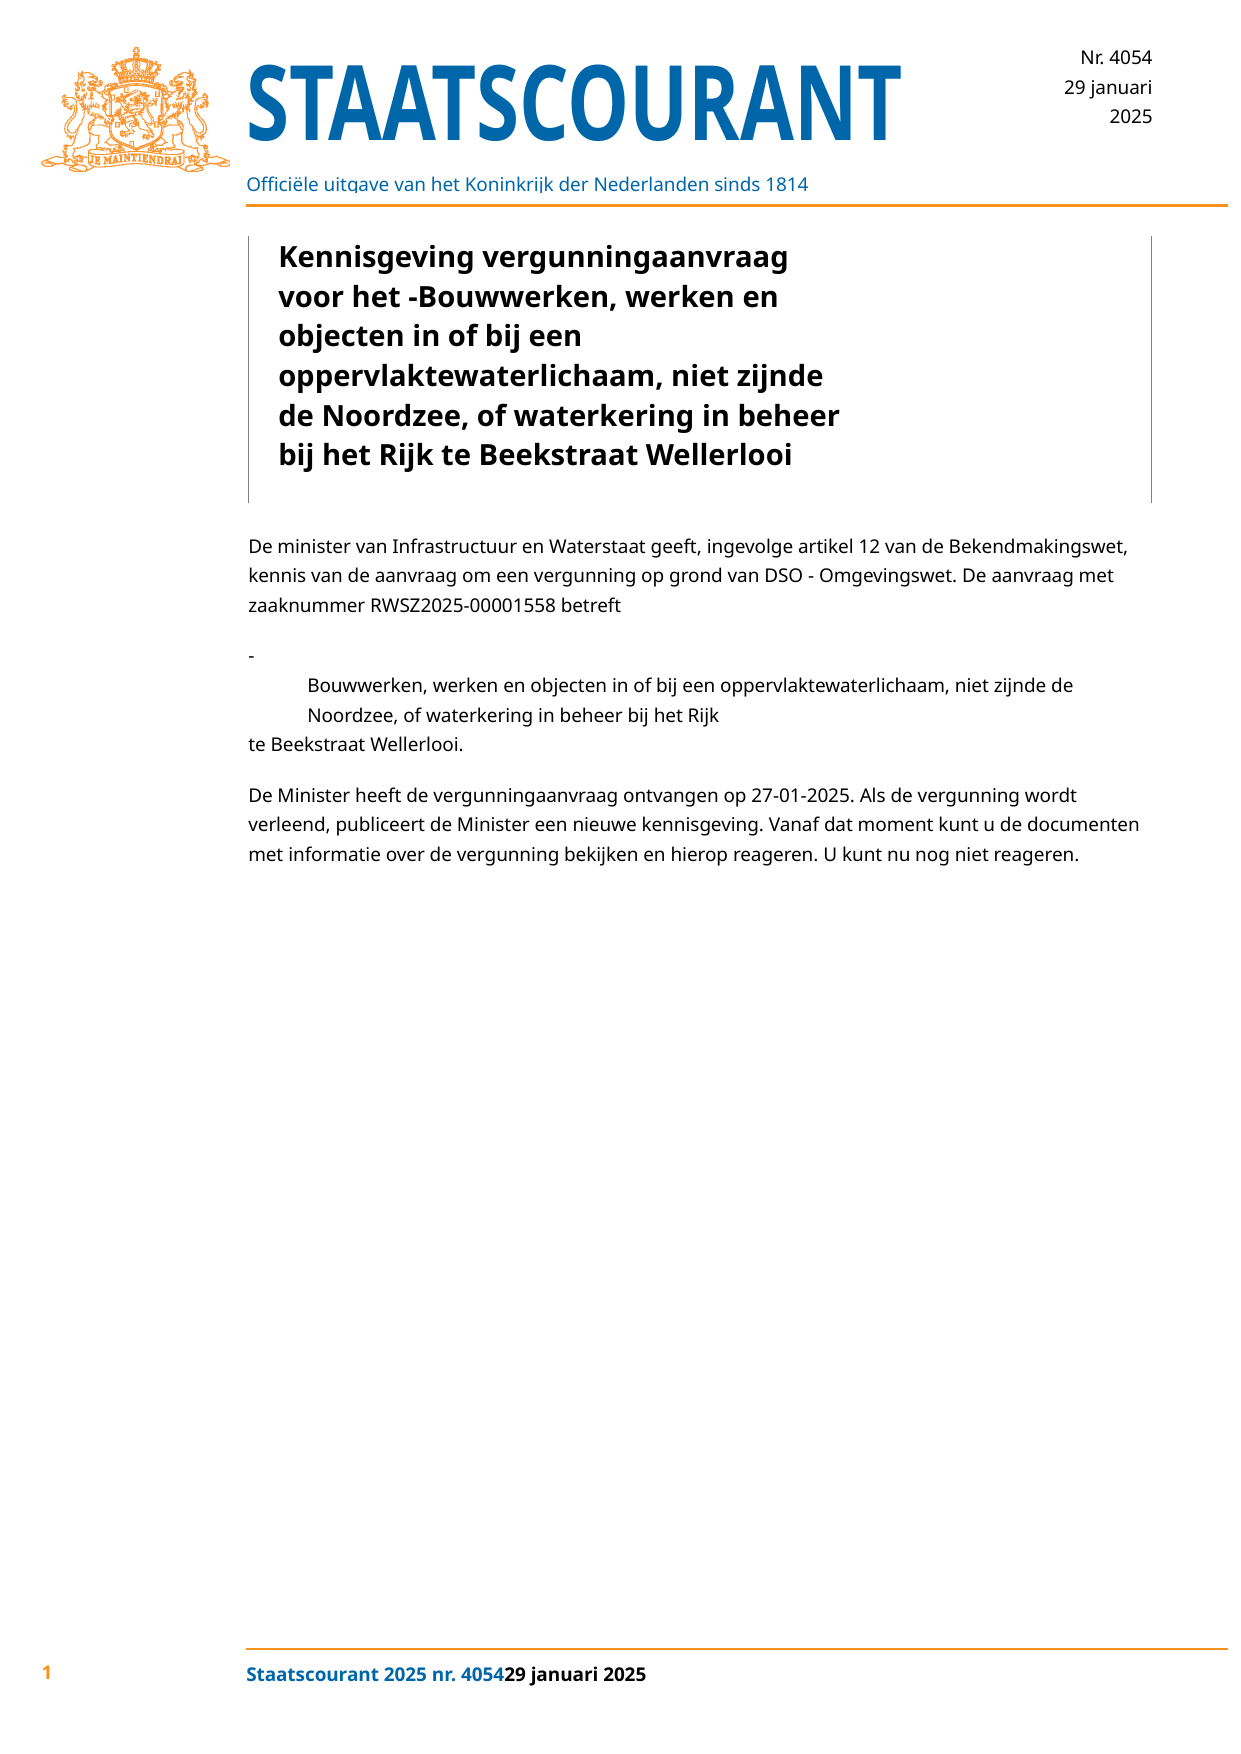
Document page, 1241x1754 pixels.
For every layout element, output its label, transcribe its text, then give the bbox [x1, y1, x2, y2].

table_header [850, 414, 1151, 503]
table_header [1090, 236, 1151, 413]
list Bouwwerken, werken en objecten in of bij een oppervlaktewaterlichaam, niet zijnde de Noordzee, of waterkering in beheer bij het Rijk [248, 672, 1152, 727]
text De minister van Infrastructuur en Waterstaat geeft, ingevolge artikel 12 van de Bekendmakingswet, kennis van de aanvraag om een vergunning op grond van DSO - Omgevingswet. De aanvraag met zaaknummer RWSZ2025-00001558 betreft [248, 533, 1152, 618]
picture [912, 236, 1090, 414]
table_header [850, 236, 912, 413]
table_header Kennisgeving vergunningaanvraag voor het -Bouwwerken, werken en objecten in of bij een oppervlaktewaterlichaam, niet zijnde de Noordzee, of waterkering in beheer bij het Rijk te Beekstraat Wellerlooi [249, 236, 850, 503]
text De Minister heeft de vergunningaanvraag ontvangen op 27-01-2025. Als de vergunning wordt verleend, publiceert de Minister een nieuwe kennisgeving. Vanaf dat moment kunt u de documenten met informatie over de vergunning bekijken en hierop reageren. U kunt nu nog niet reageren. [248, 782, 1152, 867]
text te Beekstraat Wellerlooi. [248, 731, 1152, 757]
picture [41, 47, 231, 172]
